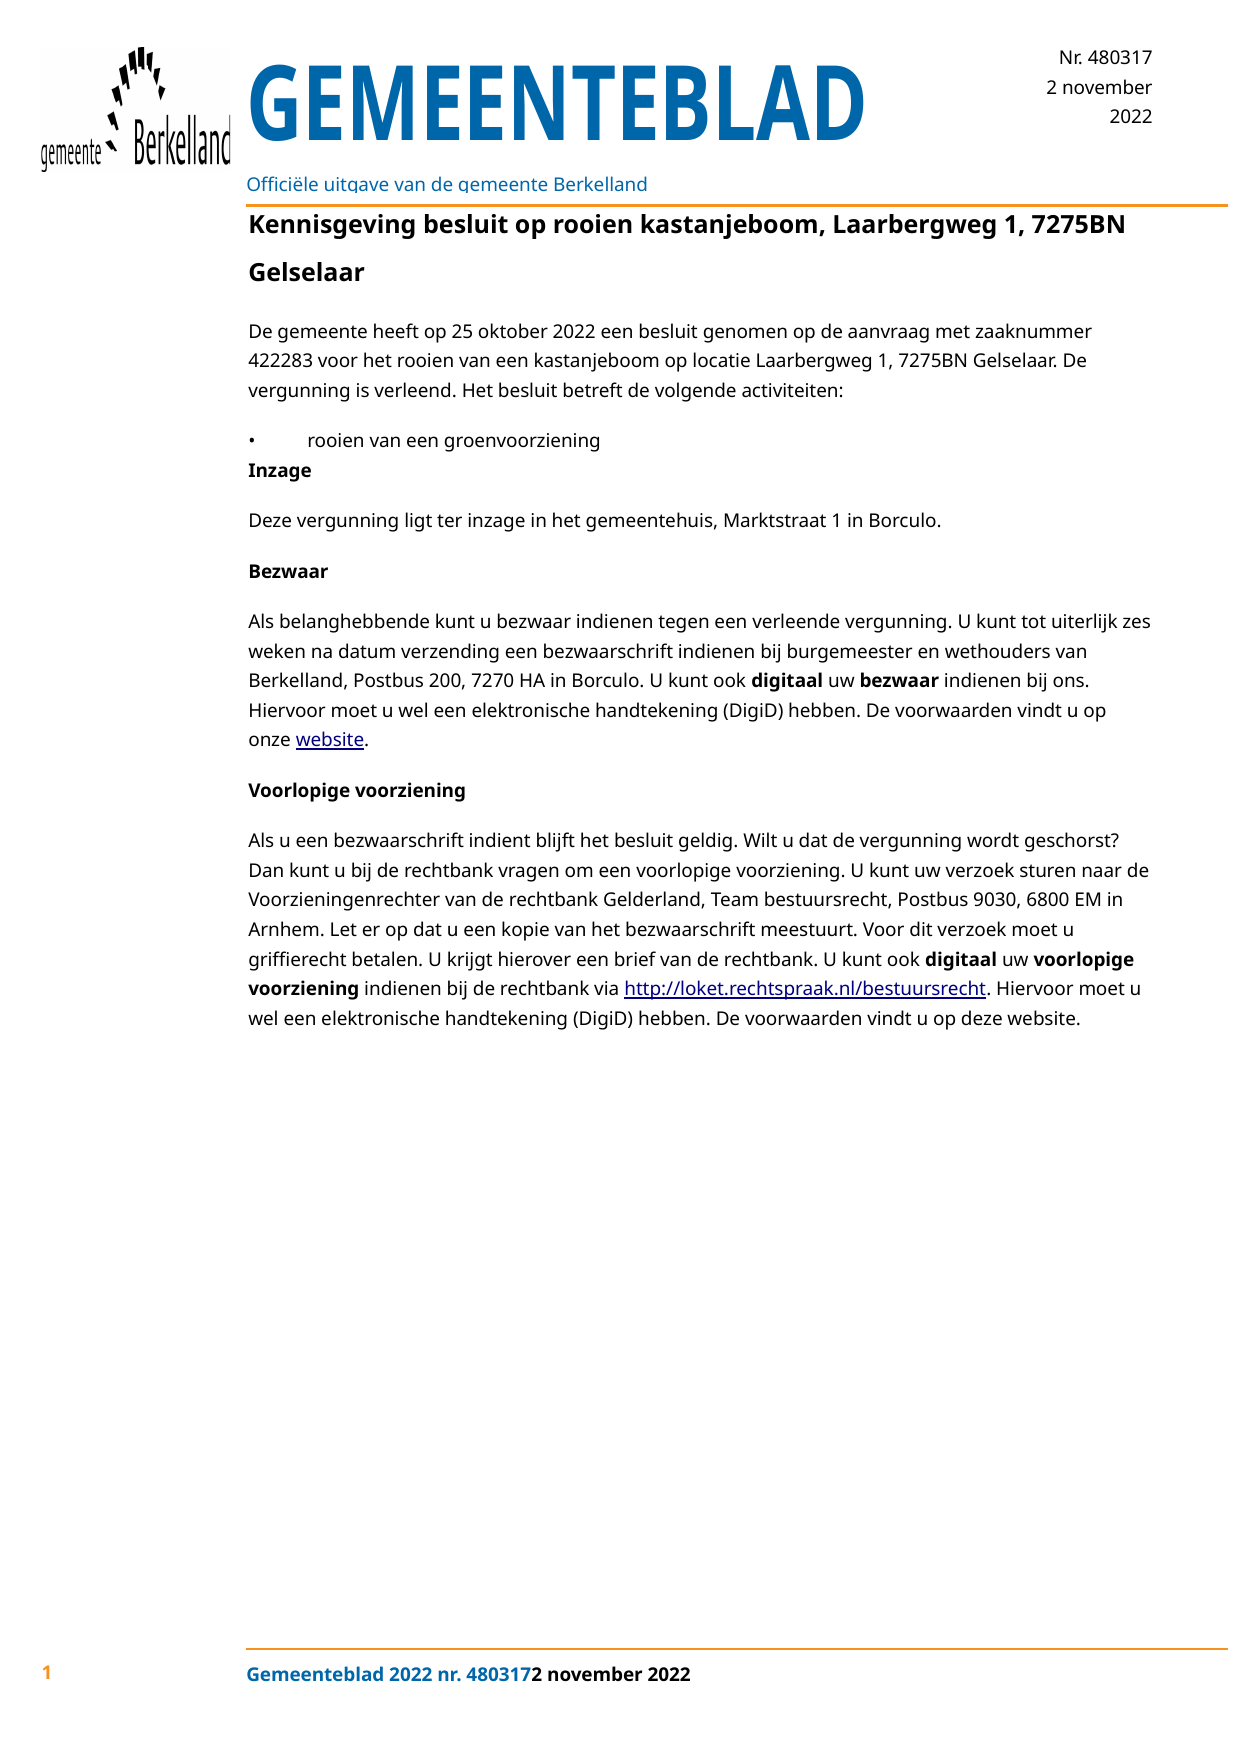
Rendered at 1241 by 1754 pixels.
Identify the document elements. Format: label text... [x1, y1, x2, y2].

list rooien van een groenvoorziening [248, 427, 1152, 453]
text Kennisgeving besluit op rooien kastanjeboom, Laarbergweg 1, 7275BN Gelselaar [248, 207, 1152, 288]
text Inzage [248, 457, 1152, 483]
text De gemeente heeft op 25 oktober 2022 een besluit genomen op de aanvraag met zaaknummer 422283 voor het rooien van een kastanjeboom op locatie Laarbergweg 1, 7275BN Gelselaar. De vergunning is verleend. Het besluit betreft de volgende activiteiten: [248, 318, 1152, 403]
text Bezwaar [248, 558, 1152, 584]
text Als u een bezwaarschrift indient blijft het besluit geldig. Wilt u dat de vergunning wordt geschorst? Dan kunt u bij de rechtbank vragen om een voorlopige voorziening. U kunt uw verzoek sturen naar de Voorzieningenrechter van de rechtbank Gelderland, Team bestuursrecht, Postbus 9030, 6800 EM in Arnhem. Let er op dat u een kopie van het bezwaarschrift meestuurt. Voor dit verzoek moet u griffierecht betalen. U krijgt hierover een brief van de rechtbank. U kunt ook digitaal uw voorlopige voorziening indienen bij de rechtbank via http://loket.rechtspraak.nl/bestuursrecht. Hiervoor moet u wel een elektronische handtekening (DigiD) hebben. De voorwaarden vindt u op deze website. [248, 827, 1152, 1031]
text Voorlopige voorziening [248, 777, 1152, 803]
text Als belanghebbende kunt u bezwaar indienen tegen een verleende vergunning. U kunt tot uiterlijk zes weken na datum verzending een bezwaarschrift indienen bij burgemeester en wethouders van Berkelland, Postbus 200, 7270 HA in Borculo. U kunt ook digitaal uw bezwaar indienen bij ons. Hiervoor moet u wel een elektronische handtekening (DigiD) hebben. De voorwaarden vindt u op onze website. [248, 608, 1152, 752]
picture [41, 47, 231, 172]
text Deze vergunning ligt ter inzage in het gemeentehuis, Marktstraat 1 in Borculo. [248, 507, 1152, 533]
